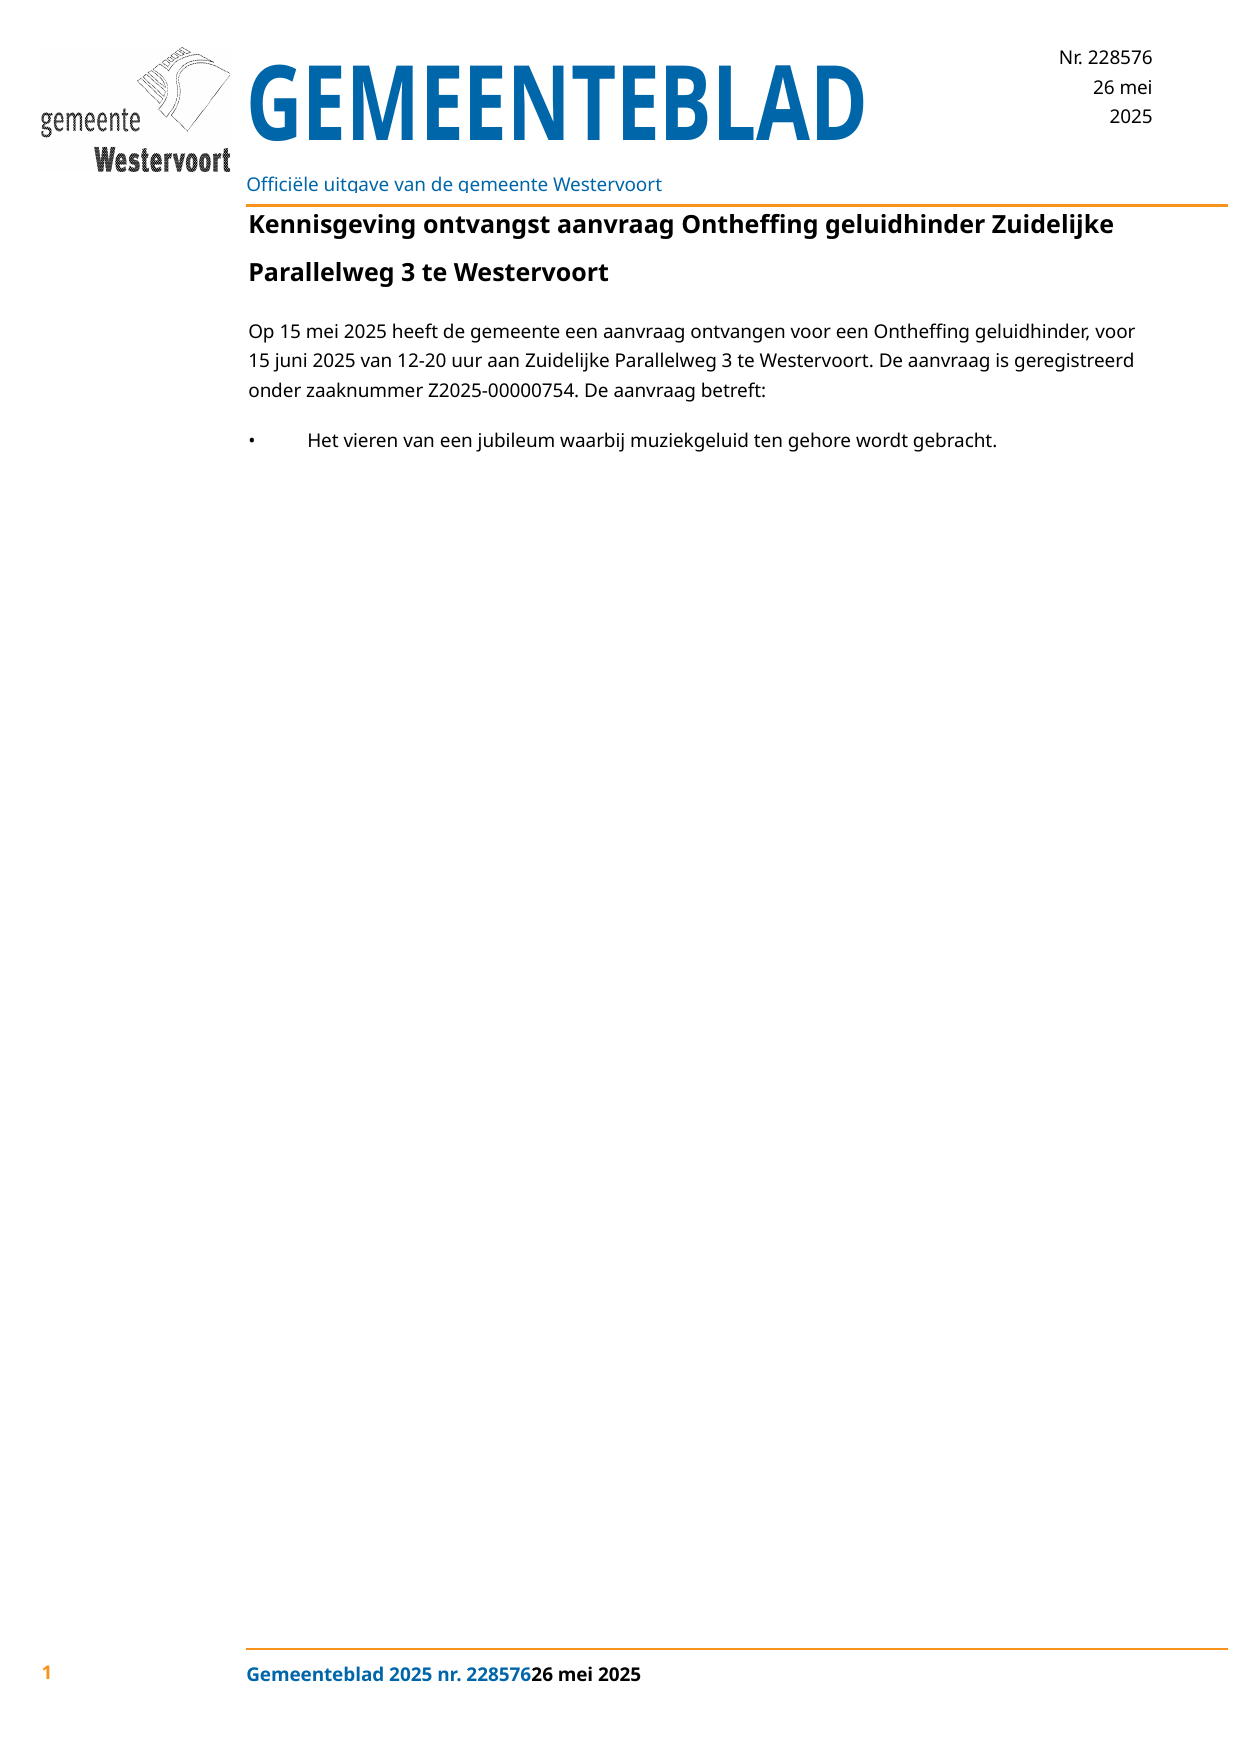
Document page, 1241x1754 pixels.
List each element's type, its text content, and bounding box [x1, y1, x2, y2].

list Het vieren van een jubileum waarbij muziekgeluid ten gehore wordt gebracht. [248, 427, 1152, 453]
picture [41, 47, 231, 172]
text Kennisgeving ontvangst aanvraag Ontheffing geluidhinder Zuidelijke Parallelweg 3 te Westervoort [248, 207, 1152, 288]
text Op 15 mei 2025 heeft de gemeente een aanvraag ontvangen voor een Ontheffing geluidhinder, voor 15 juni 2025 van 12-20 uur aan Zuidelijke Parallelweg 3 te Westervoort. De aanvraag is geregistreerd onder zaaknummer Z2025-00000754. De aanvraag betreft: [248, 318, 1152, 403]
